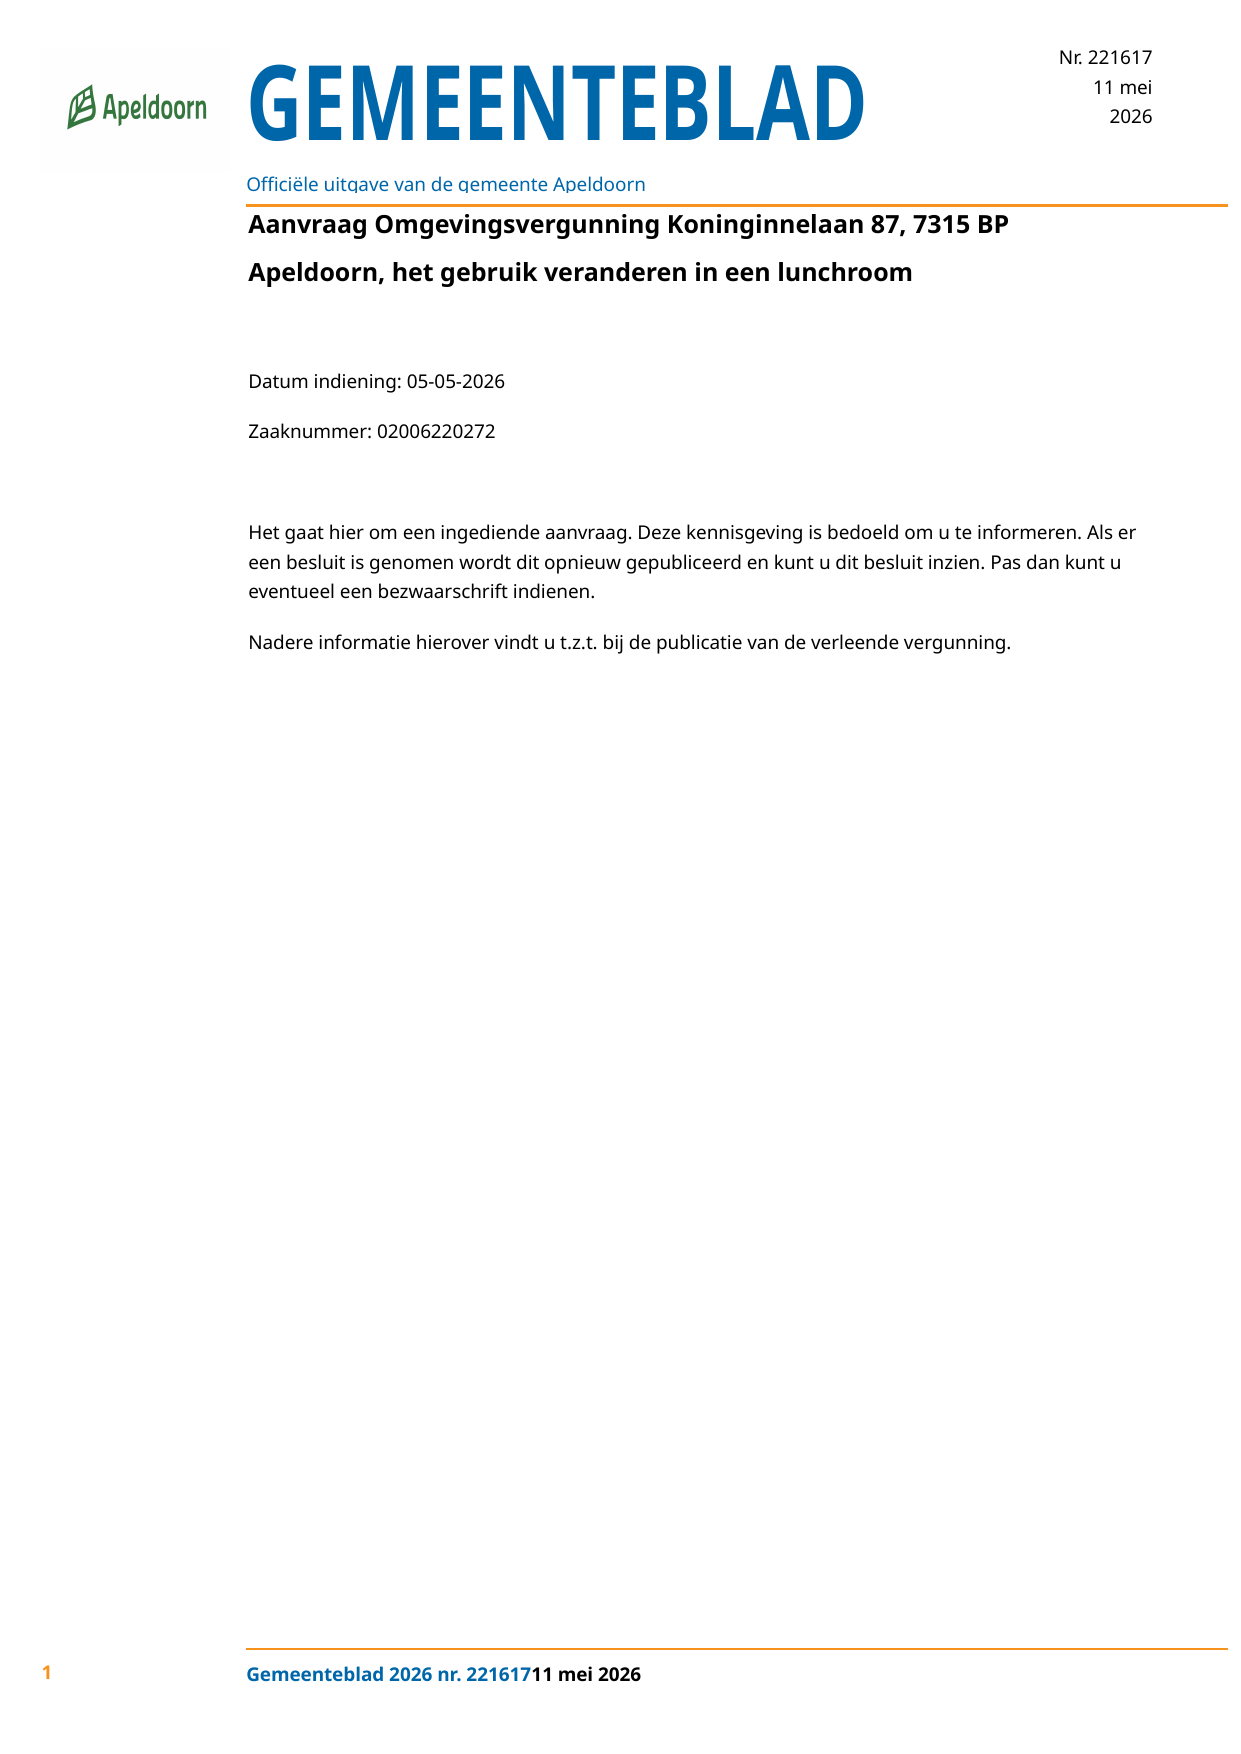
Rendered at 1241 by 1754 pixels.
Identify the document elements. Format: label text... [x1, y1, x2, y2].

picture [41, 47, 231, 172]
text Datum indiening: 05-05-2026 [248, 368, 1152, 394]
text Zaaknummer: 02006220272 [248, 419, 1152, 444]
text Aanvraag Omgevingsvergunning Koninginnelaan 87, 7315 BP Apeldoorn, het gebruik veranderen in een lunchroom [248, 207, 1152, 288]
text Nadere informatie hierover vindt u t.z.t. bij de publicatie van de verleende vergunning. [248, 629, 1152, 655]
text Het gaat hier om een ingediende aanvraag. Deze kennisgeving is bedoeld om u te informeren. Als er een besluit is genomen wordt dit opnieuw gepubliceerd en kunt u dit besluit inzien. Pas dan kunt u eventueel een bezwaarschrift indienen. [248, 519, 1152, 604]
